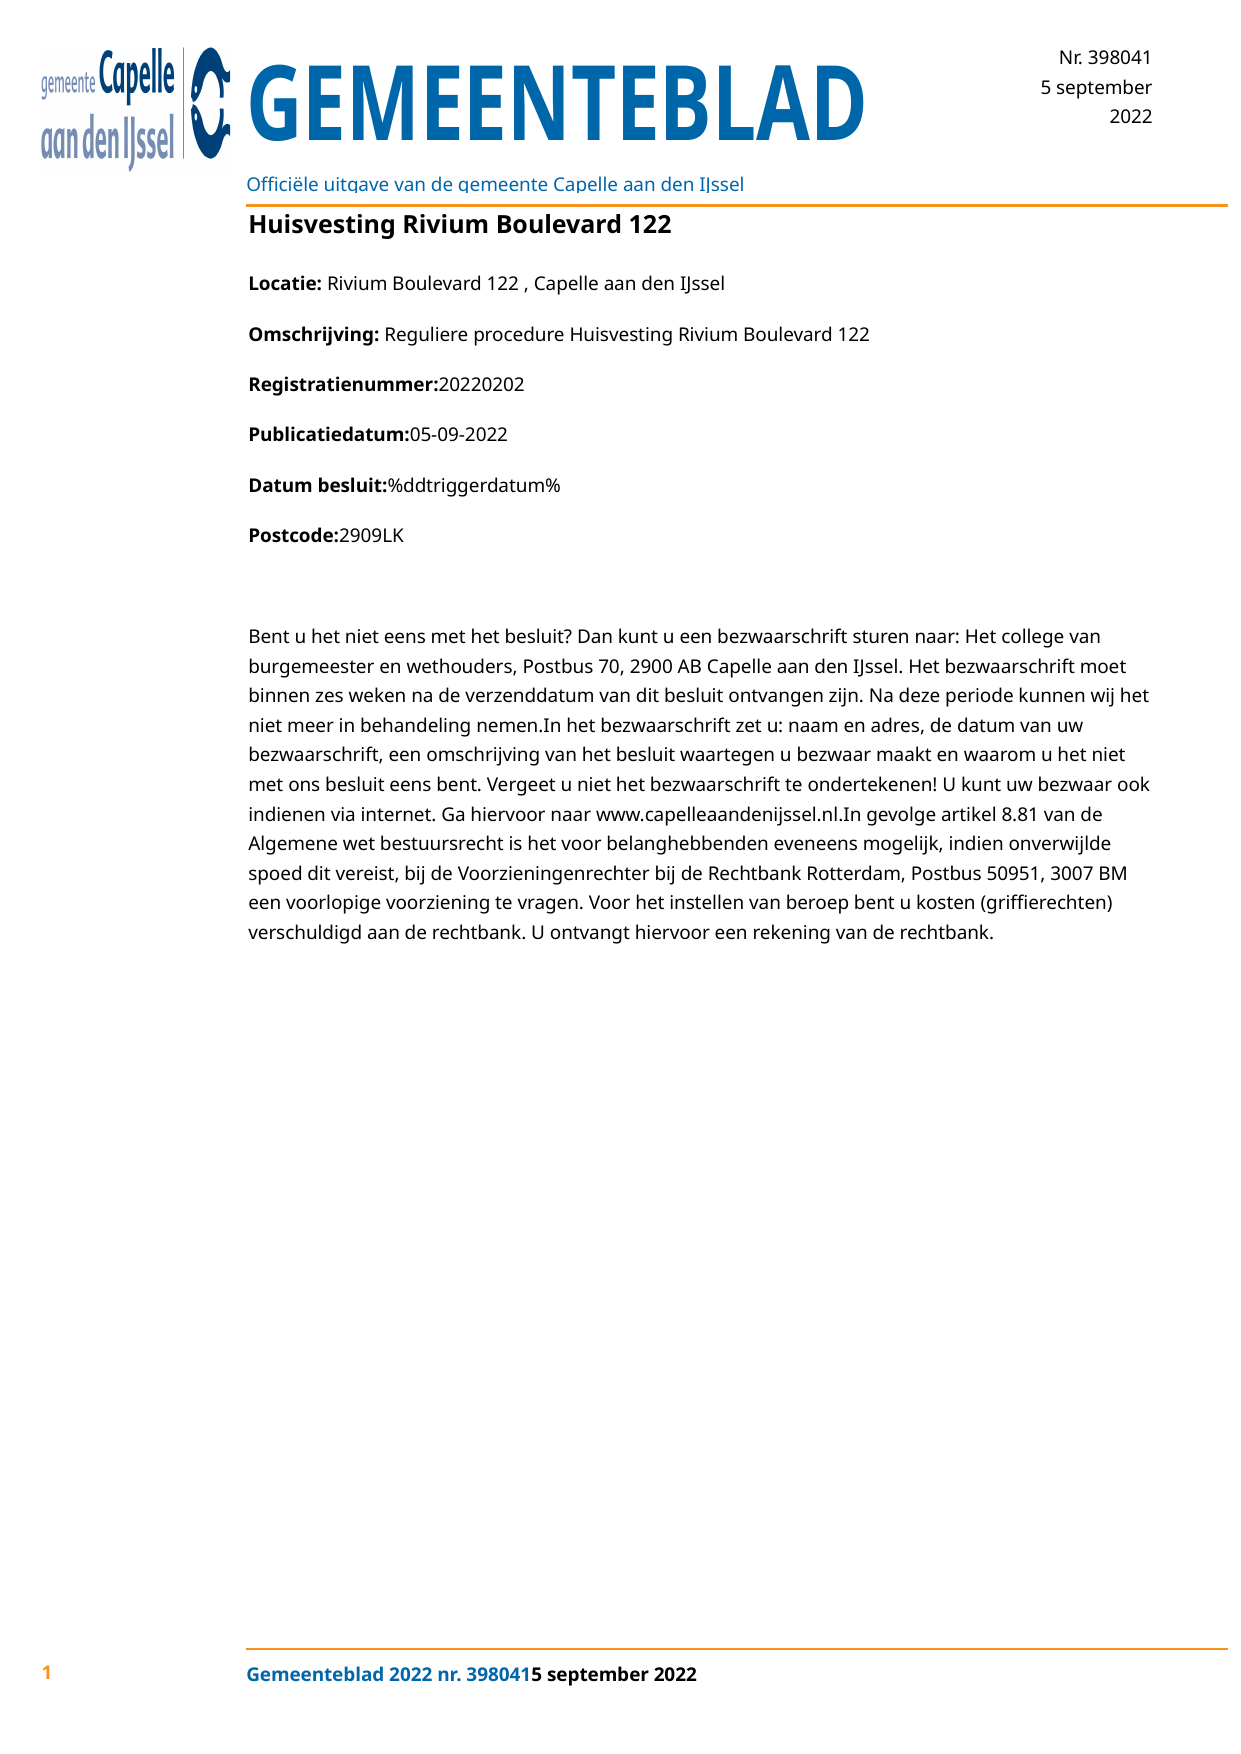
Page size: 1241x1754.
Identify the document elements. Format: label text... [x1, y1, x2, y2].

text Datum besluit:%ddtriggerdatum% [248, 472, 1152, 498]
text Omschrijving: Reguliere procedure Huisvesting Rivium Boulevard 122 [248, 321, 1152, 346]
text Locatie: Rivium Boulevard 122 , Capelle aan den IJssel [248, 270, 1152, 296]
text Bent u het niet eens met het besluit? Dan kunt u een bezwaarschrift sturen naar: Het college van burgemeester en wethouders, Postbus 70, 2900 AB Capelle aan den IJssel. Het bezwaarschrift moet binnen zes weken na de verzenddatum van dit besluit ontvangen zijn. Na deze periode kunnen wij het niet meer in behandeling nemen.In het bezwaarschrift zet u: naam en adres, de datum van uw bezwaarschrift, een omschrijving van het besluit waartegen u bezwaar maakt en waarom u het niet met ons besluit eens bent. Vergeet u niet het bezwaarschrift te ondertekenen! U kunt uw bezwaar ook indienen via internet. Ga hiervoor naar www.capelleaandenijssel.nl.In gevolge artikel 8.81 van de Algemene wet bestuursrecht is het voor belanghebbenden eveneens mogelijk, indien onverwijlde spoed dit vereist, bij de Voorzieningenrechter bij de Rechtbank Rotterdam, Postbus 50951, 3007 BM een voorlopige voorziening te vragen. Voor het instellen van beroep bent u kosten (griffierechten) verschuldigd aan de rechtbank. U ontvangt hiervoor een rekening van de rechtbank. [248, 623, 1152, 945]
text Huisvesting Rivium Boulevard 122 [248, 207, 1152, 241]
text Registratienummer:20220202 [248, 371, 1152, 397]
picture [41, 47, 231, 172]
text Postcode:2909LK [248, 522, 1152, 548]
text Publicatiedatum:05-09-2022 [248, 422, 1152, 447]
